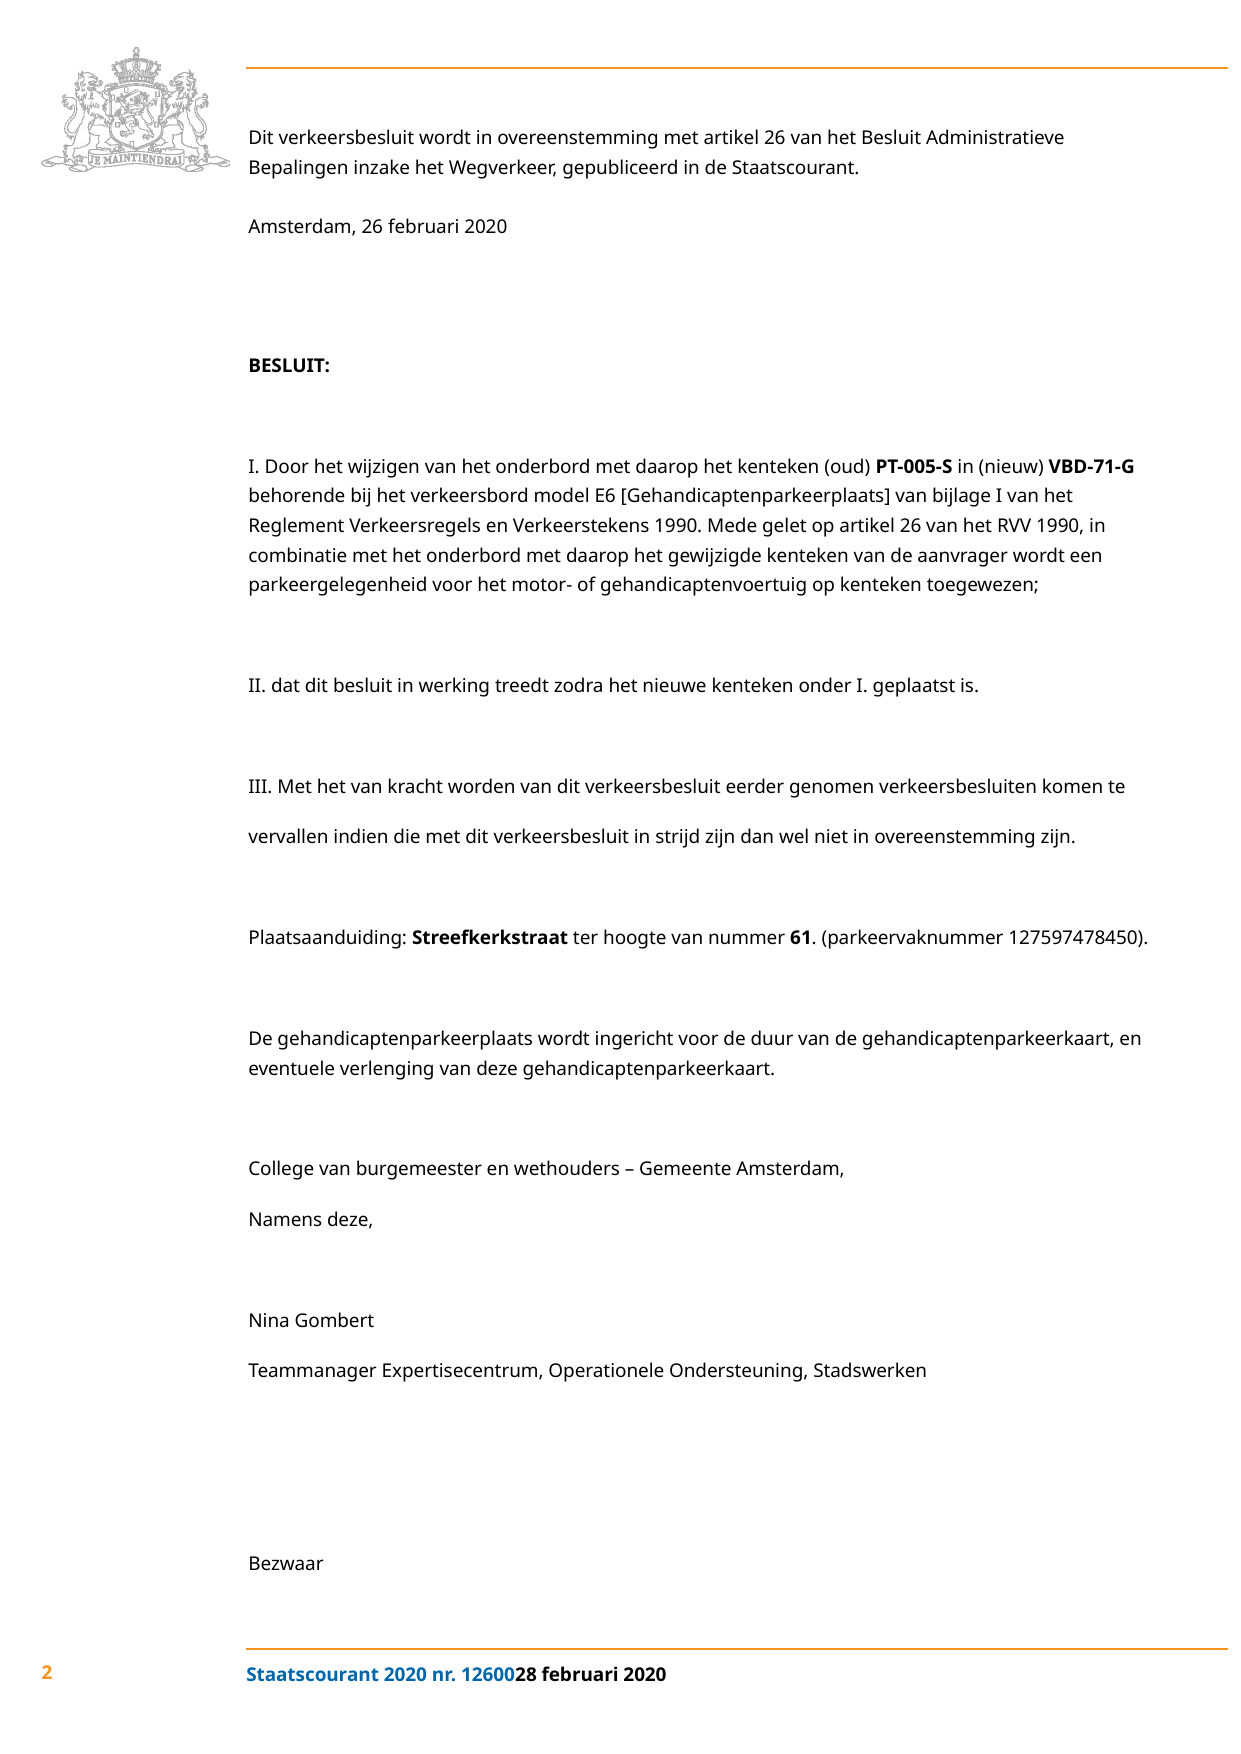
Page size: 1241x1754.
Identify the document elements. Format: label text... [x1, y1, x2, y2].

text Bezwaar [248, 1555, 1152, 1575]
text Teammanager Expertisecentrum, Operationele Ondersteuning, Stadswerken [248, 1357, 1152, 1383]
text Amsterdam, 26 februari 2020 [248, 213, 1152, 239]
text I. Door het wijzigen van het onderbord met daarop het kenteken (oud) PT-005-S in (nieuw) VBD-71-G behorende bij het verkeersbord model E6 [Gehandicaptenparkeerplaats] van bijlage I van het Reglement Verkeersregels en Verkeerstekens 1990. Mede gelet op artikel 26 van het RVV 1990, in combinatie met het onderbord met daarop het gewijzigde kenteken van de aanvrager wordt een parkeergelegenheid voor het motor- of gehandicaptenvoertuig op kenteken toegewezen; [248, 453, 1152, 597]
text Nina Gombert [248, 1307, 1152, 1333]
text III. Met het van kracht worden van dit verkeersbesluit eerder genomen verkeersbesluiten komen te [248, 773, 1152, 799]
text Namens deze, [248, 1206, 1152, 1232]
text Plaatsaanduiding: Streefkerkstraat ter hoogte van nummer 61. (parkeervaknummer 127597478450). [248, 924, 1152, 950]
text College van burgemeester en wethouders – Gemeente Amsterdam, [248, 1156, 1152, 1181]
text BESLUIT: [248, 352, 1152, 378]
text vervallen indien die met dit verkeersbesluit in strijd zijn dan wel niet in overeenstemming zijn. [248, 823, 1152, 849]
picture [41, 47, 231, 172]
text De gehandicaptenparkeerplaats wordt ingericht voor de duur van de gehandicaptenparkeerkaart, en eventuele verlenging van deze gehandicaptenparkeerkaart. [248, 1025, 1152, 1081]
text Dit verkeersbesluit wordt in overeenstemming met artikel 26 van het Besluit Administratieve Bepalingen inzake het Wegverkeer, gepubliceerd in de Staatscourant. [248, 124, 1152, 180]
text II. dat dit besluit in werking treedt zodra het nieuwe kenteken onder I. geplaatst is. [248, 672, 1152, 698]
